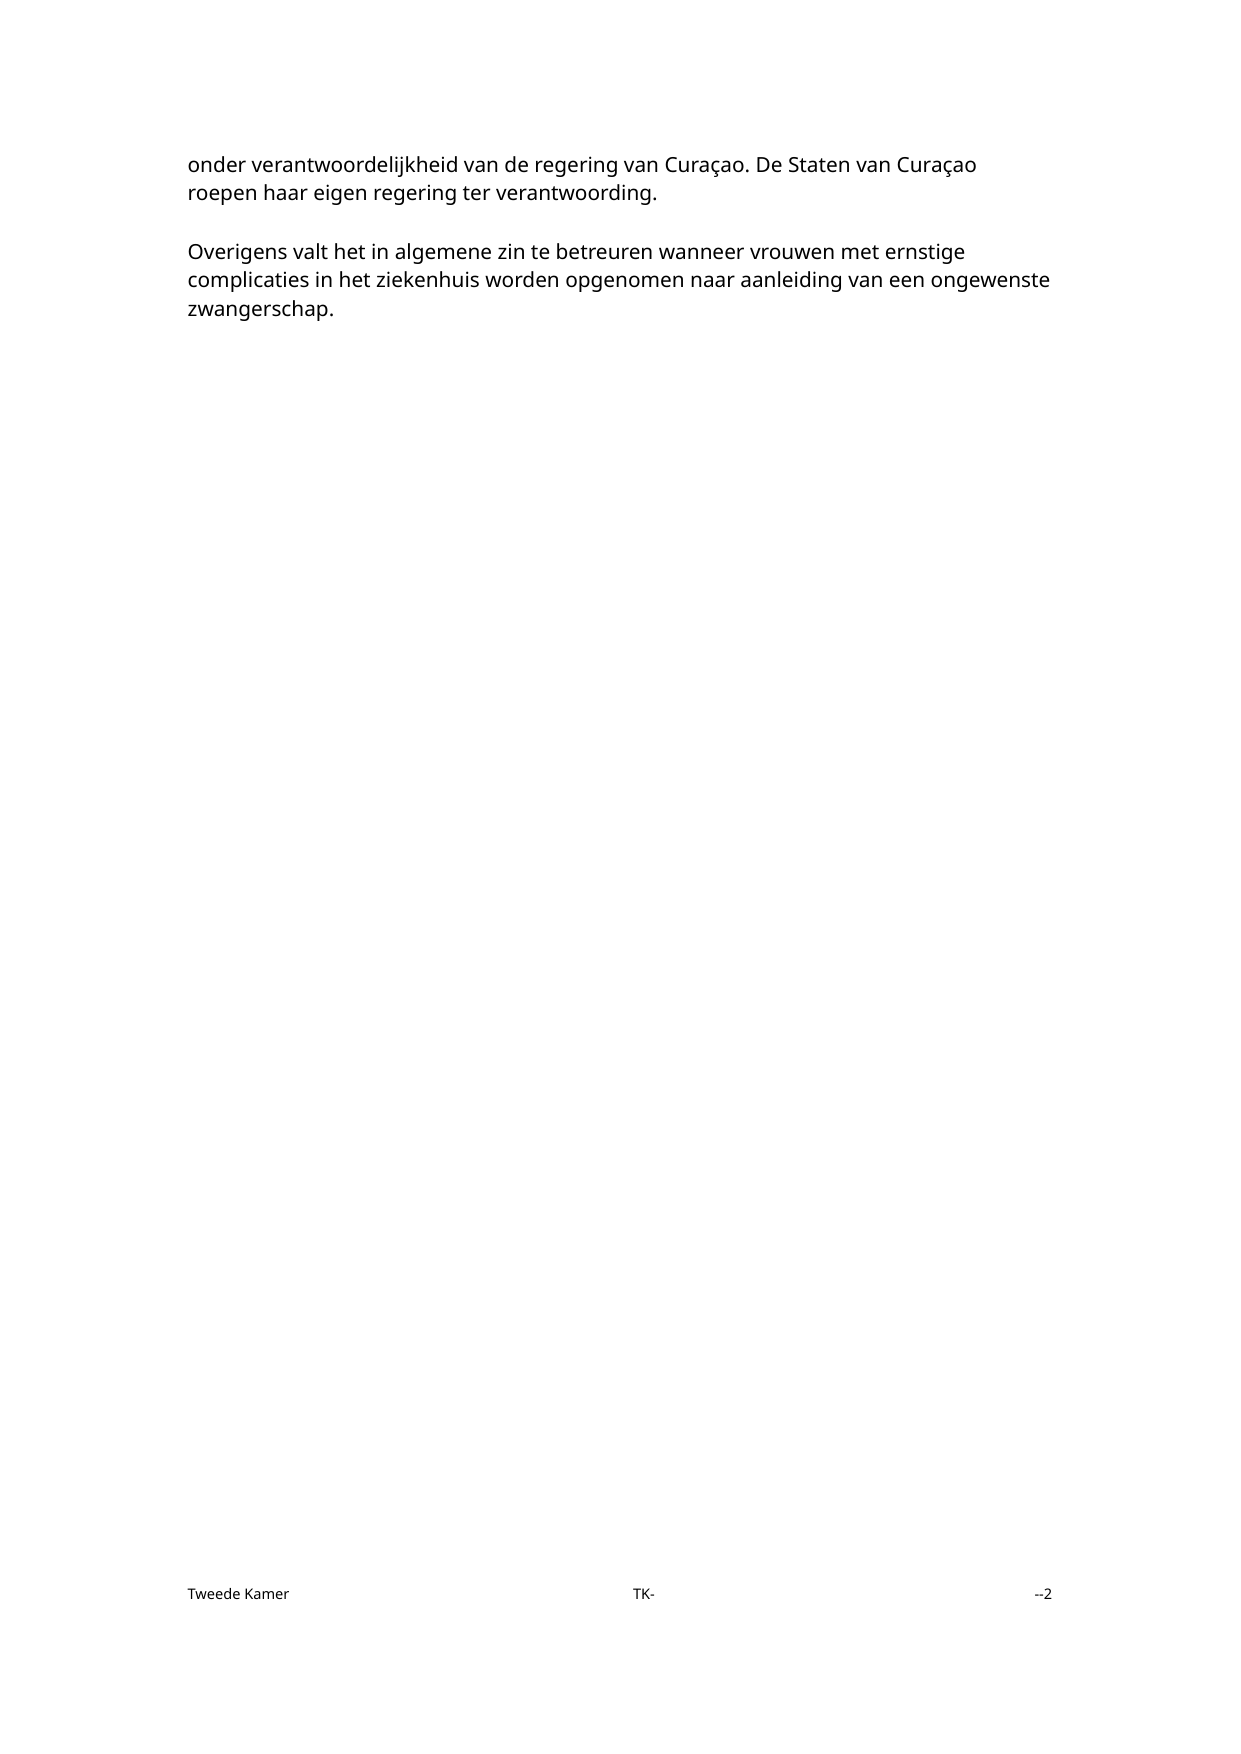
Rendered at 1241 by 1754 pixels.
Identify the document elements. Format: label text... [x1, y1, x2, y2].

text Overigens valt het in algemene zin te betreuren wanneer vrouwen met ernstige complicaties in het ziekenhuis worden opgenomen naar aanleiding van een ongewenste zwangerschap. [187, 237, 1053, 322]
text onder verantwoordelijkheid van de regering van Curaçao. De Staten van Curaçao roepen haar eigen regering ter verantwoording. [187, 150, 1053, 207]
